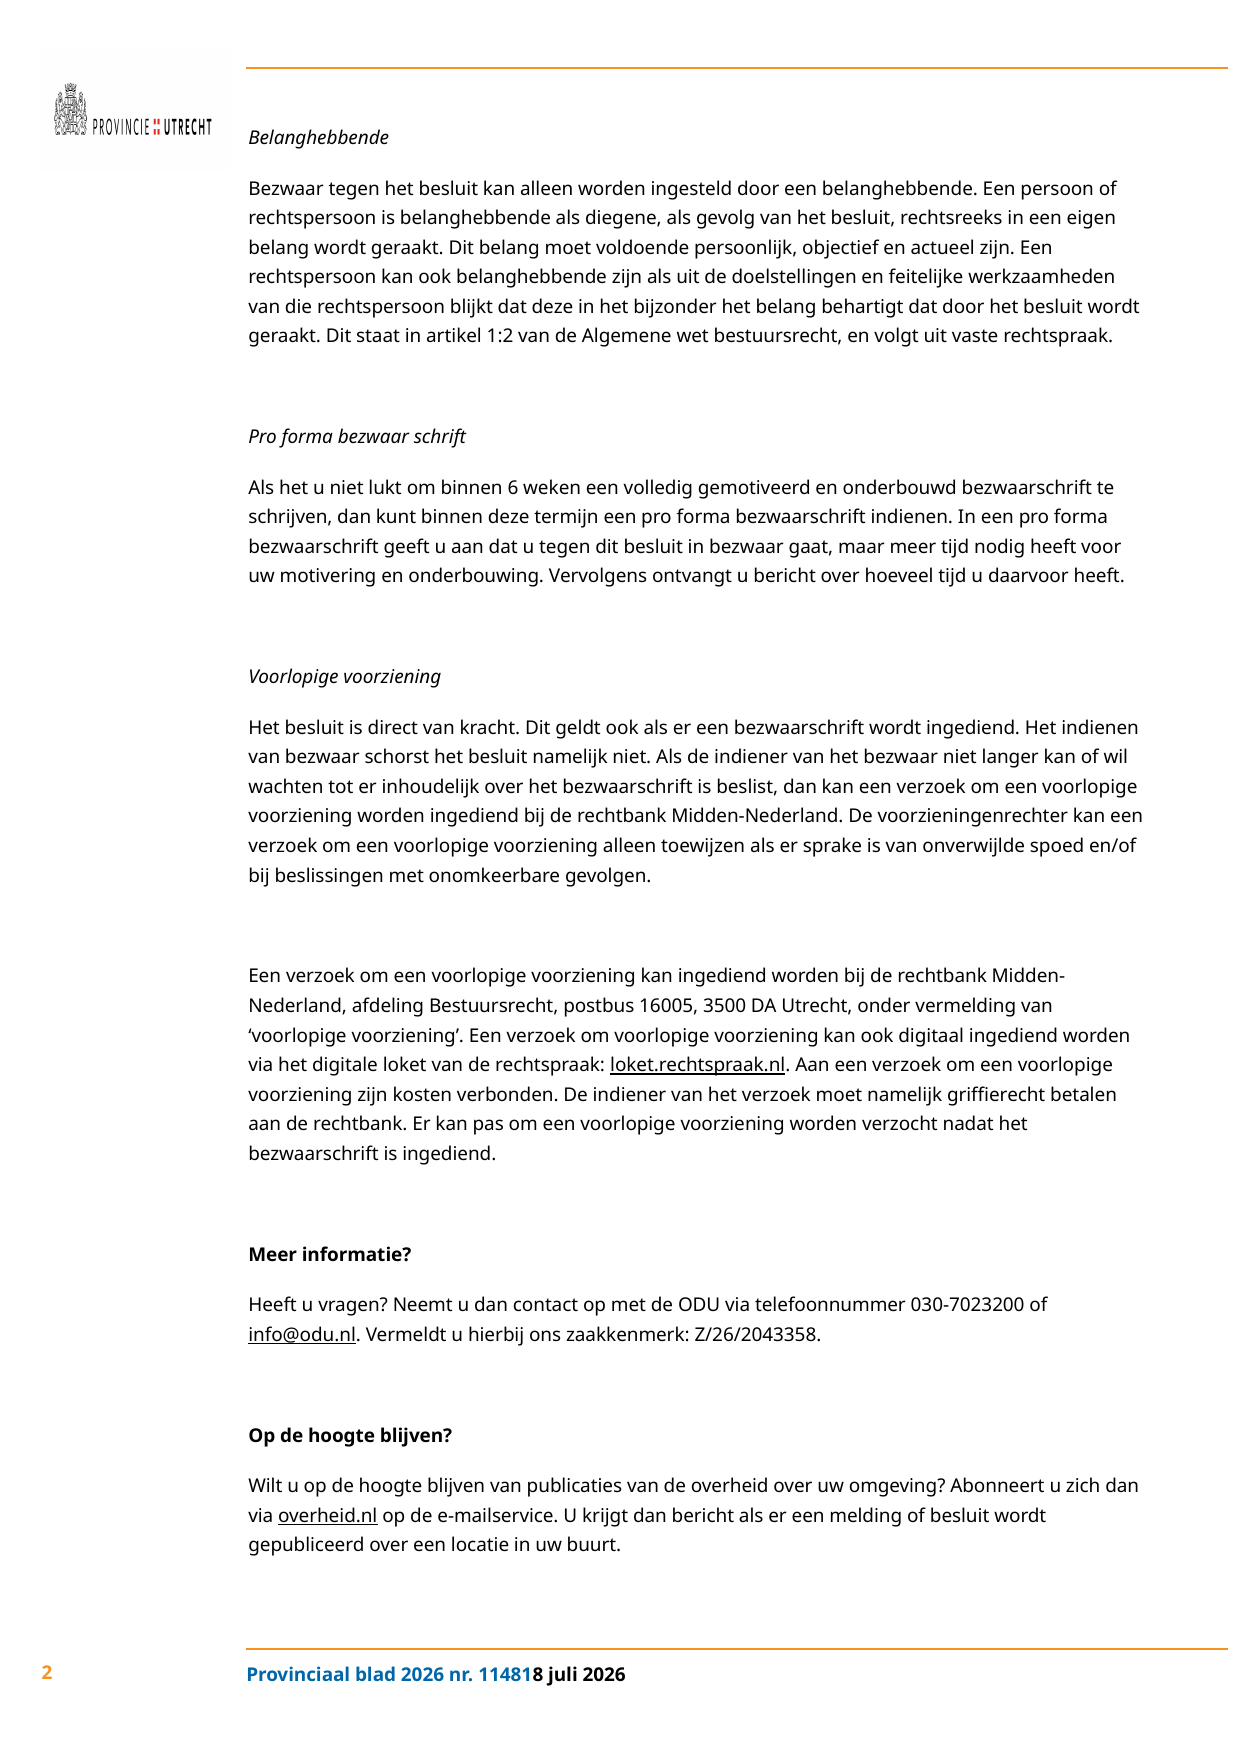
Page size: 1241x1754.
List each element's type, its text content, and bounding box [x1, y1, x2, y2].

text Als het u niet lukt om binnen 6 weken een volledig gemotiveerd en onderbouwd bezwaarschrift te schrijven, dan kunt binnen deze termijn een pro forma bezwaarschrift indienen. In een pro forma bezwaarschrift geeft u aan dat u tegen dit besluit in bezwaar gaat, maar meer tijd nodig heeft voor uw motivering en onderbouwing. Vervolgens ontvangt u bericht over hoeveel tijd u daarvoor heeft. [248, 474, 1152, 588]
text Heeft u vragen? Neemt u dan contact op met de ODU via telefoonnummer 030-7023200 of info@odu.nl. Vermeldt u hierbij ons zaakkenmerk: Z/26/2043358. [248, 1291, 1152, 1347]
text Pro forma bezwaar schrift [248, 423, 1152, 449]
text Het besluit is direct van kracht. Dit geldt ook als er een bezwaarschrift wordt ingediend. Het indienen van bezwaar schorst het besluit namelijk niet. Als de indiener van het bezwaar niet langer kan of wil wachten tot er inhoudelijk over het bezwaarschrift is beslist, dan kan een verzoek om een voorlopige voorziening worden ingediend bij de rechtbank Midden-Nederland. De voorzieningenrechter kan een verzoek om een voorlopige voorziening alleen toewijzen als er sprake is van onverwijlde spoed en/of bij beslissingen met onomkeerbare gevolgen. [248, 714, 1152, 888]
text Wilt u op de hoogte blijven van publicaties van de overheid over uw omgeving? Abonneert u zich dan via overheid.nl op de e-mailservice. U krijgt dan bericht als er een melding of besluit wordt gepubliceerd over een locatie in uw buurt. [248, 1472, 1152, 1557]
picture [41, 47, 231, 172]
text Voorlopige voorziening [248, 663, 1152, 689]
text Meer informatie? [248, 1241, 1152, 1267]
text Een verzoek om een voorlopige voorziening kan ingediend worden bij de rechtbank Midden-Nederland, afdeling Bestuursrecht, postbus 16005, 3500 DA Utrecht, onder vermelding van ‘voorlopige voorziening’. Een verzoek om voorlopige voorziening kan ook digitaal ingediend worden via het digitale loket van de rechtspraak: loket.rechtspraak.nl. Aan een verzoek om een voorlopige voorziening zijn kosten verbonden. De indiener van het verzoek moet namelijk griffierecht betalen aan de rechtbank. Er kan pas om een voorlopige voorziening worden verzocht nadat het bezwaarschrift is ingediend. [248, 963, 1152, 1166]
text Bezwaar tegen het besluit kan alleen worden ingesteld door een belanghebbende. Een persoon of rechtspersoon is belanghebbende als diegene, als gevolg van het besluit, rechtsreeks in een eigen belang wordt geraakt. Dit belang moet voldoende persoonlijk, objectief en actueel zijn. Een rechtspersoon kan ook belanghebbende zijn als uit de doelstellingen en feitelijke werkzaamheden van die rechtspersoon blijkt dat deze in het bijzonder het belang behartigt dat door het besluit wordt geraakt. Dit staat in artikel 1:2 van de Algemene wet bestuursrecht, en volgt uit vaste rechtspraak. [248, 175, 1152, 348]
text Belanghebbende [248, 124, 1152, 150]
text Op de hoogte blijven? [248, 1422, 1152, 1448]
